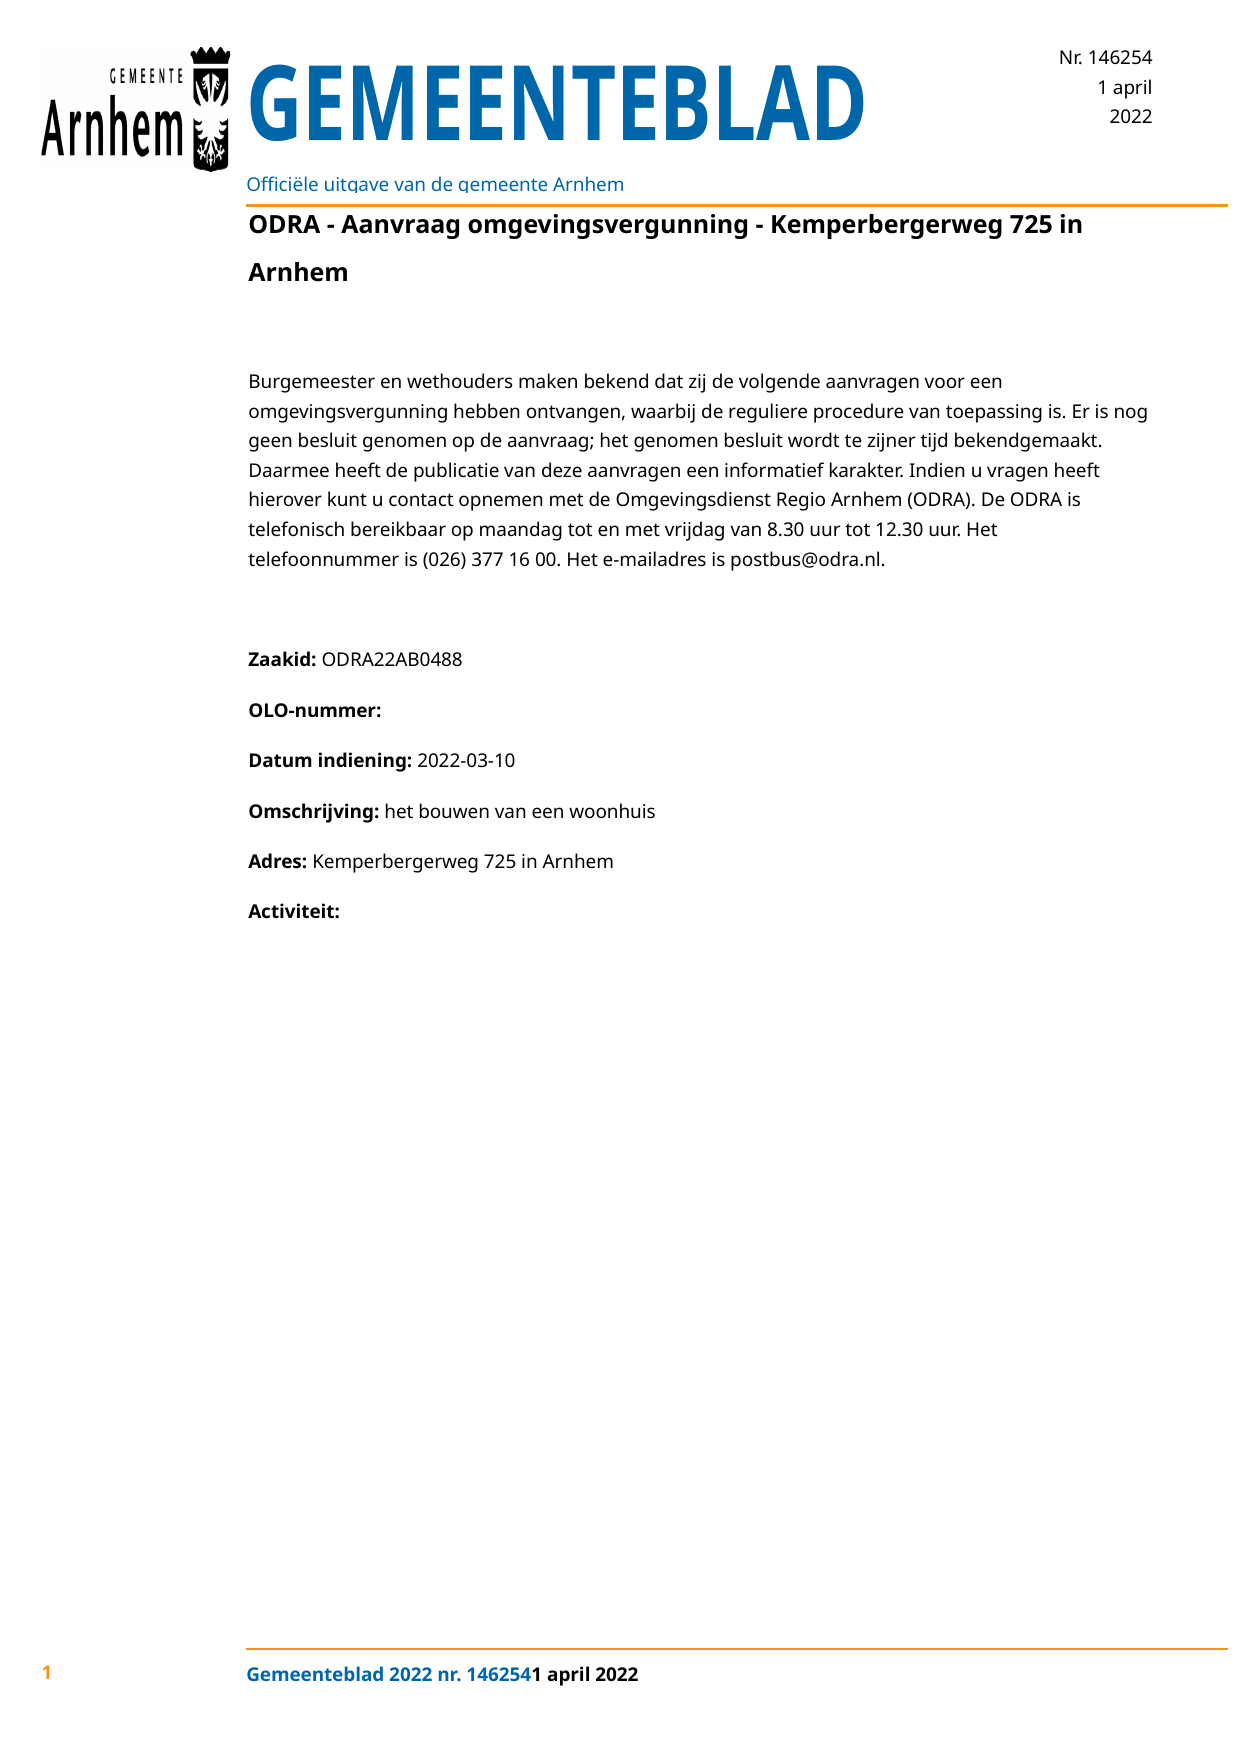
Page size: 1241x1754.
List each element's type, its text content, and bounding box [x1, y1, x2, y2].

text ODRA - Aanvraag omgevingsvergunning - Kemperbergerweg 725 in Arnhem [248, 207, 1152, 288]
text Omschrijving: het bouwen van een woonhuis [248, 798, 1152, 824]
text OLO-nummer: [248, 697, 1152, 723]
text Burgemeester en wethouders maken bekend dat zij de volgende aanvragen voor een omgevingsvergunning hebben ontvangen, waarbij de reguliere procedure van toepassing is. Er is nog geen besluit genomen op de aanvraag; het genomen besluit wordt te zijner tijd bekendgemaakt. Daarmee heeft de publicatie van deze aanvragen een informatief karakter. Indien u vragen heeft hierover kunt u contact opnemen met de Omgevingsdienst Regio Arnhem (ODRA). De ODRA is telefonisch bereikbaar op maandag tot en met vrijdag van 8.30 uur tot 12.30 uur. Het telefoonnummer is (026) 377 16 00. Het e-mailadres is postbus@odra.nl. [248, 368, 1152, 572]
text Zaakid: ODRA22AB0488 [248, 647, 1152, 672]
picture [41, 47, 231, 172]
text Datum indiening: 2022-03-10 [248, 747, 1152, 773]
text Adres: Kemperbergerweg 725 in Arnhem [248, 848, 1152, 874]
text Activiteit: [248, 899, 1152, 924]
